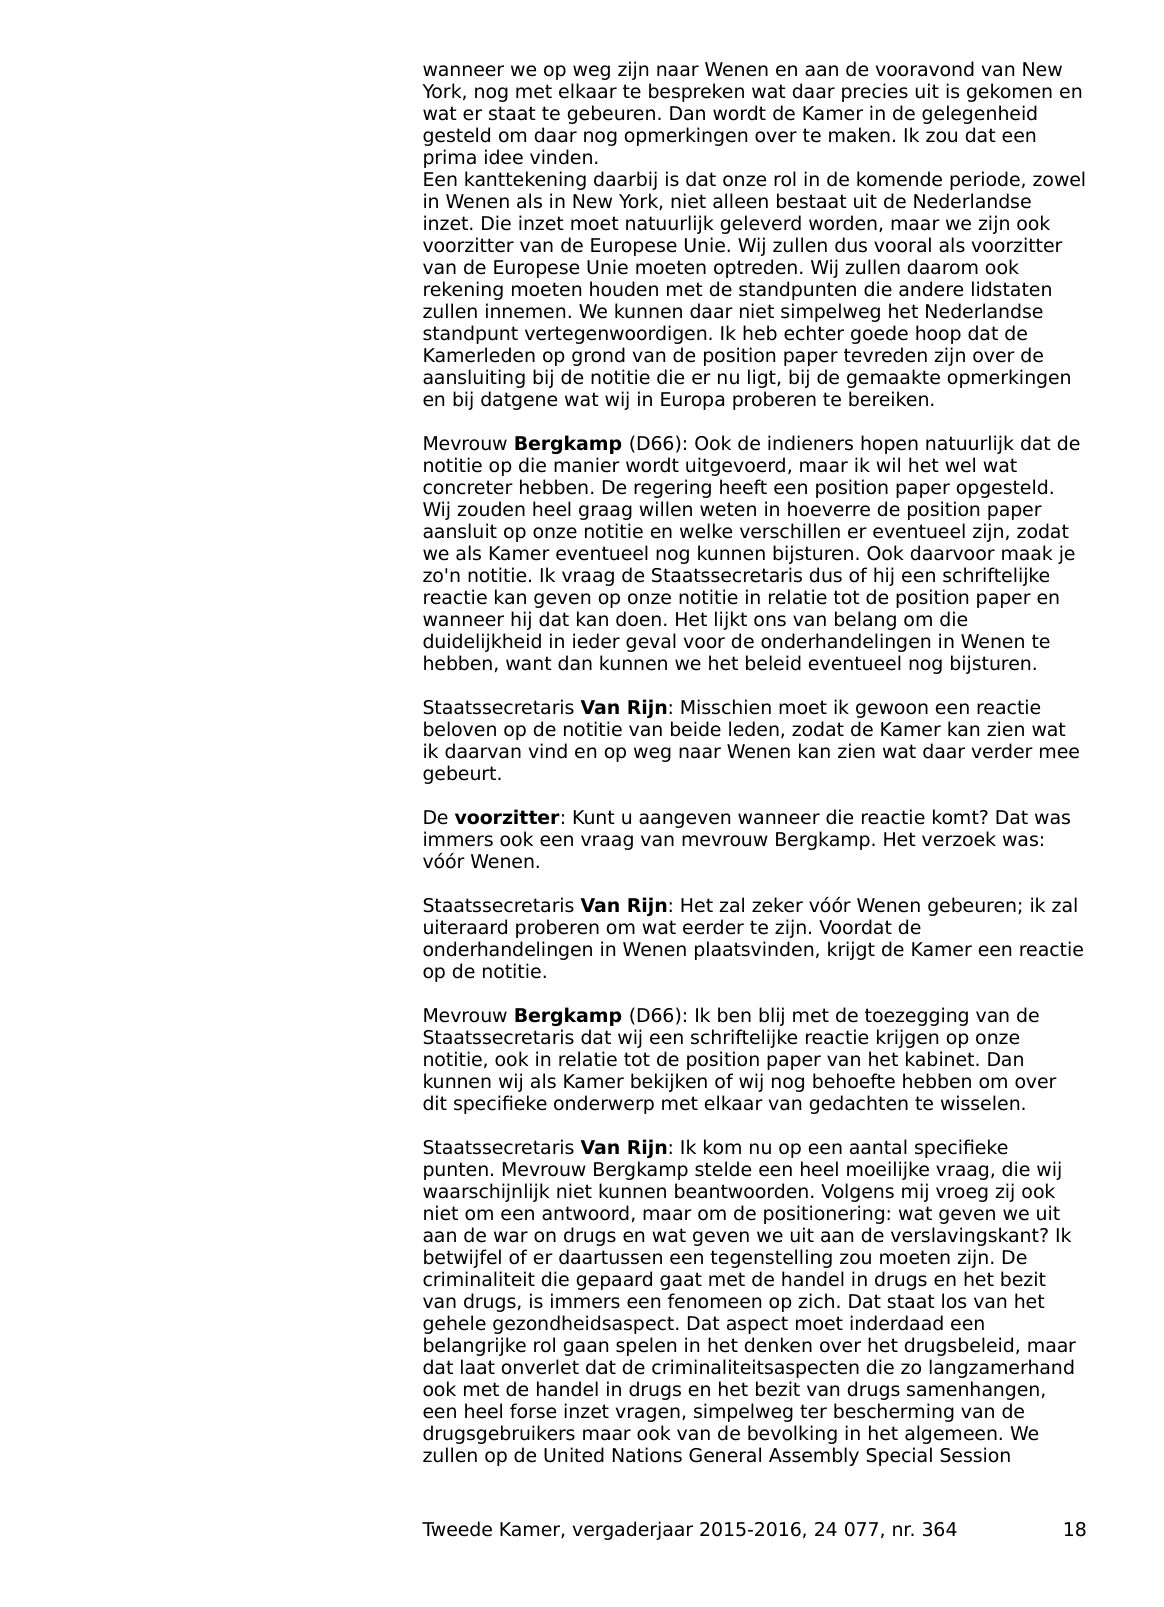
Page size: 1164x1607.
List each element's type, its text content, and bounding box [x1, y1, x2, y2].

text Een kanttekening daarbij is dat onze rol in de komende periode, zowel in Wenen als in New York, niet alleen bestaat uit de Nederlandse inzet. Die inzet moet natuurlijk geleverd worden, maar we zijn ook voorzitter van de Europese Unie. Wij zullen dus vooral als voorzitter van de Europese Unie moeten optreden. Wij zullen daarom ook rekening moeten houden met de standpunten die andere lidstaten zullen innemen. We kunnen daar niet simpelweg het Nederlandse standpunt vertegenwoordigen. Ik heb echter goede hoop dat de Kamerleden op grond van de position paper tevreden zijn over de aansluiting bij de notitie die er nu ligt, bij de gemaakte opmerkingen en bij datgene wat wij in Europa proberen te bereiken. [422, 169, 1087, 411]
text wanneer we op weg zijn naar Wenen en aan de vooravond van New York, nog met elkaar te bespreken wat daar precies uit is gekomen en wat er staat te gebeuren. Dan wordt de Kamer in de gelegenheid gesteld om daar nog opmerkingen over te maken. Ik zou dat een prima idee vinden. [422, 59, 1087, 169]
text Staatssecretaris Van Rijn: Misschien moet ik gewoon een reactie beloven op de notitie van beide leden, zodat de Kamer kan zien wat ik daarvan vind en op weg naar Wenen kan zien wat daar verder mee gebeurt. [422, 697, 1087, 785]
text Mevrouw Bergkamp (D66): Ook de indieners hopen natuurlijk dat de notitie op die manier wordt uitgevoerd, maar ik wil het wel wat concreter hebben. De regering heeft een position paper opgesteld. Wij zouden heel graag willen weten in hoeverre de position paper aansluit op onze notitie en welke verschillen er eventueel zijn, zodat we als Kamer eventueel nog kunnen bijsturen. Ook daarvoor maak je zo'n notitie. Ik vraag de Staatssecretaris dus of hij een schriftelijke reactie kan geven op onze notitie in relatie tot de position paper en wanneer hij dat kan doen. Het lijkt ons van belang om die duidelijkheid in ieder geval voor de onderhandelingen in Wenen te hebben, want dan kunnen we het beleid eventueel nog bijsturen. [422, 433, 1087, 675]
text Staatssecretaris Van Rijn: Het zal zeker vóór Wenen gebeuren; ik zal uiteraard proberen om wat eerder te zijn. Voordat de onderhandelingen in Wenen plaatsvinden, krijgt de Kamer een reactie op de notitie. [422, 895, 1087, 983]
text De voorzitter: Kunt u aangeven wanneer die reactie komt? Dat was immers ook een vraag van mevrouw Bergkamp. Het verzoek was: vóór Wenen. [422, 807, 1087, 873]
text Mevrouw Bergkamp (D66): Ik ben blij met de toezegging van de Staatssecretaris dat wij een schriftelijke reactie krijgen op onze notitie, ook in relatie tot de position paper van het kabinet. Dan kunnen wij als Kamer bekijken of wij nog behoefte hebben om over dit specifieke onderwerp met elkaar van gedachten te wisselen. [422, 1005, 1087, 1115]
text Staatssecretaris Van Rijn: Ik kom nu op een aantal specifieke punten. Mevrouw Bergkamp stelde een heel moeilijke vraag, die wij waarschijnlijk niet kunnen beantwoorden. Volgens mij vroeg zij ook niet om een antwoord, maar om de positionering: wat geven we uit aan de war on drugs en wat geven we uit aan de verslavingskant? Ik betwijfel of er daartussen een tegenstelling zou moeten zijn. De criminaliteit die gepaard gaat met de handel in drugs en het bezit van drugs, is immers een fenomeen op zich. Dat staat los van het gehele gezondheidsaspect. Dat aspect moet inderdaad een belangrijke rol gaan spelen in het denken over het drugsbeleid, maar dat laat onverlet dat de criminaliteitsaspecten die zo langzamerhand ook met de handel in drugs en het bezit van drugs samenhangen, een heel forse inzet vragen, simpelweg ter bescherming van de drugsgebruikers maar ook van de bevolking in het algemeen. We zullen op de United Nations General Assembly Special Session [422, 1137, 1087, 1467]
